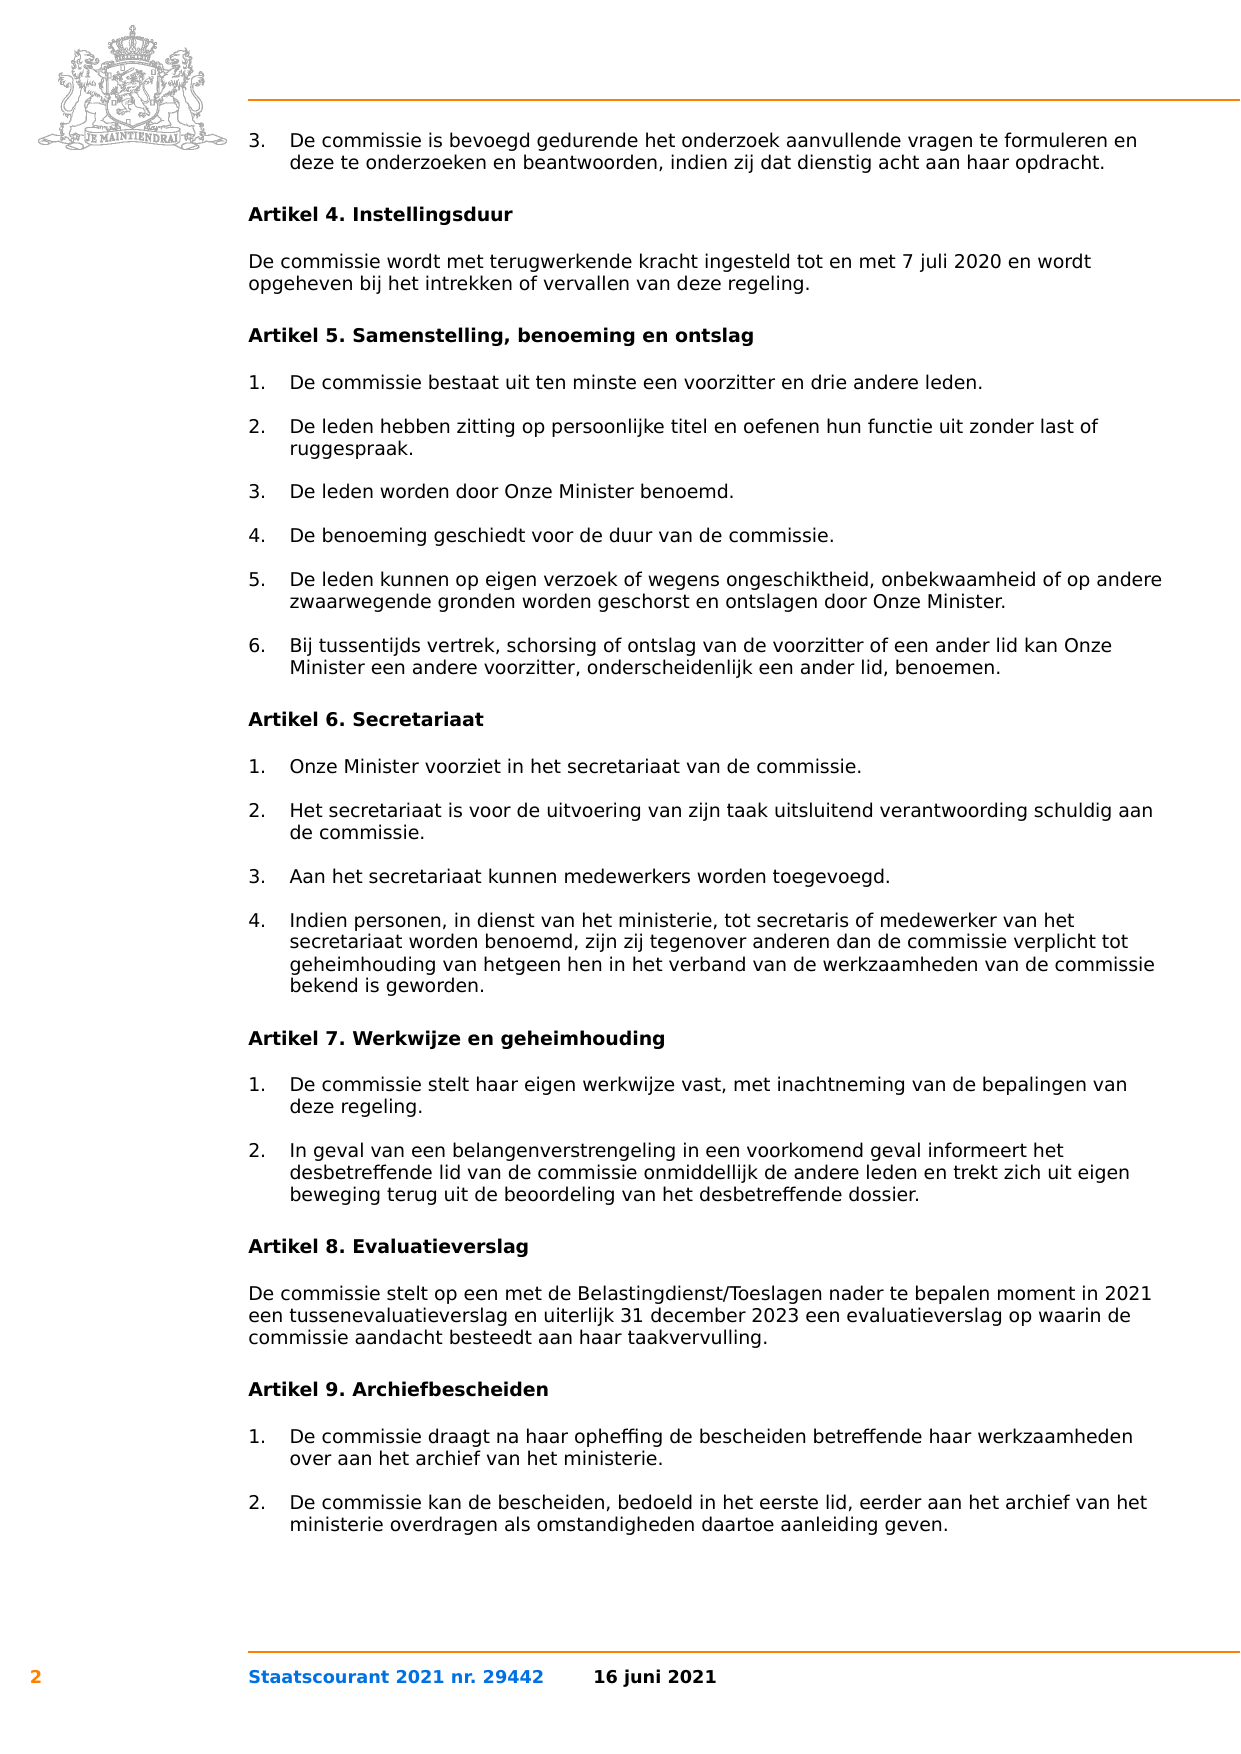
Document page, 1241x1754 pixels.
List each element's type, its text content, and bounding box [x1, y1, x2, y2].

text 3. Aan het secretariaat kunnen medewerkers worden toegevoegd. [248, 866, 1163, 888]
text 1. De commissie draagt na haar opheffing de bescheiden betreffende haar werkzaamheden over aan het archief van het ministerie. [248, 1426, 1163, 1470]
subtitle Artikel 9. Archiefbescheiden [248, 1379, 1163, 1401]
text 1. De commissie stelt haar eigen werkwijze vast, met inachtneming van de bepalingen van deze regeling. [248, 1074, 1163, 1118]
text 4. De benoeming geschiedt voor de duur van de commissie. [248, 525, 1163, 547]
text 3. De leden worden door Onze Minister benoemd. [248, 481, 1163, 503]
text 1. De commissie bestaat uit ten minste een voorzitter en drie andere leden. [248, 372, 1163, 394]
text 2. De commissie kan de bescheiden, bedoeld in het eerste lid, eerder aan het archief van het ministerie overdragen als omstandigheden daartoe aanleiding geven. [248, 1492, 1163, 1536]
text 2. In geval van een belangenverstrengeling in een voorkomend geval informeert het desbetreffende lid van de commissie onmiddellijk de andere leden en trekt zich uit eigen beweging terug uit de beoordeling van het desbetreffende dossier. [248, 1140, 1163, 1206]
text 5. De leden kunnen op eigen verzoek of wegens ongeschiktheid, onbekwaamheid of op andere zwaarwegende gronden worden geschorst en ontslagen door Onze Minister. [248, 569, 1163, 613]
subtitle Artikel 5. Samenstelling, benoeming en ontslag [248, 325, 1163, 347]
subtitle Artikel 4. Instellingsduur [248, 204, 1163, 226]
text De commissie stelt op een met de Belastingdienst/Toeslagen nader te bepalen moment in 2021 een tussenevaluatieverslag en uiterlijk 31 december 2023 een evaluatieverslag op waarin de commissie aandacht besteedt aan haar taakvervulling. [248, 1283, 1163, 1349]
subtitle Artikel 7. Werkwijze en geheimhouding [248, 1027, 1163, 1049]
subtitle Artikel 8. Evaluatieverslag [248, 1236, 1163, 1258]
text 2. De leden hebben zitting op persoonlijke titel en oefenen hun functie uit zonder last of ruggespraak. [248, 416, 1163, 459]
picture [38, 25, 227, 150]
text 1. Onze Minister voorziet in het secretariaat van de commissie. [248, 756, 1163, 778]
text De commissie wordt met terugwerkende kracht ingesteld tot en met 7 juli 2020 en wordt opgeheven bij het intrekken of vervallen van deze regeling. [248, 251, 1163, 295]
text 3. De commissie is bevoegd gedurende het onderzoek aanvullende vragen te formuleren en deze te onderzoeken en beantwoorden, indien zij dat dienstig acht aan haar opdracht. [248, 130, 1163, 174]
subtitle Artikel 6. Secretariaat [248, 709, 1163, 731]
text 4. Indien personen, in dienst van het ministerie, tot secretaris of medewerker van het secretariaat worden benoemd, zijn zij tegenover anderen dan de commissie verplicht tot geheimhouding van hetgeen hen in het verband van de werkzaamheden van de commissie bekend is geworden. [248, 909, 1163, 997]
text 6. Bij tussentijds vertrek, schorsing of ontslag van de voorzitter of een ander lid kan Onze Minister een andere voorzitter, onderscheidenlijk een ander lid, benoemen. [248, 635, 1163, 679]
text 2. Het secretariaat is voor de uitvoering van zijn taak uitsluitend verantwoording schuldig aan de commissie. [248, 800, 1163, 844]
